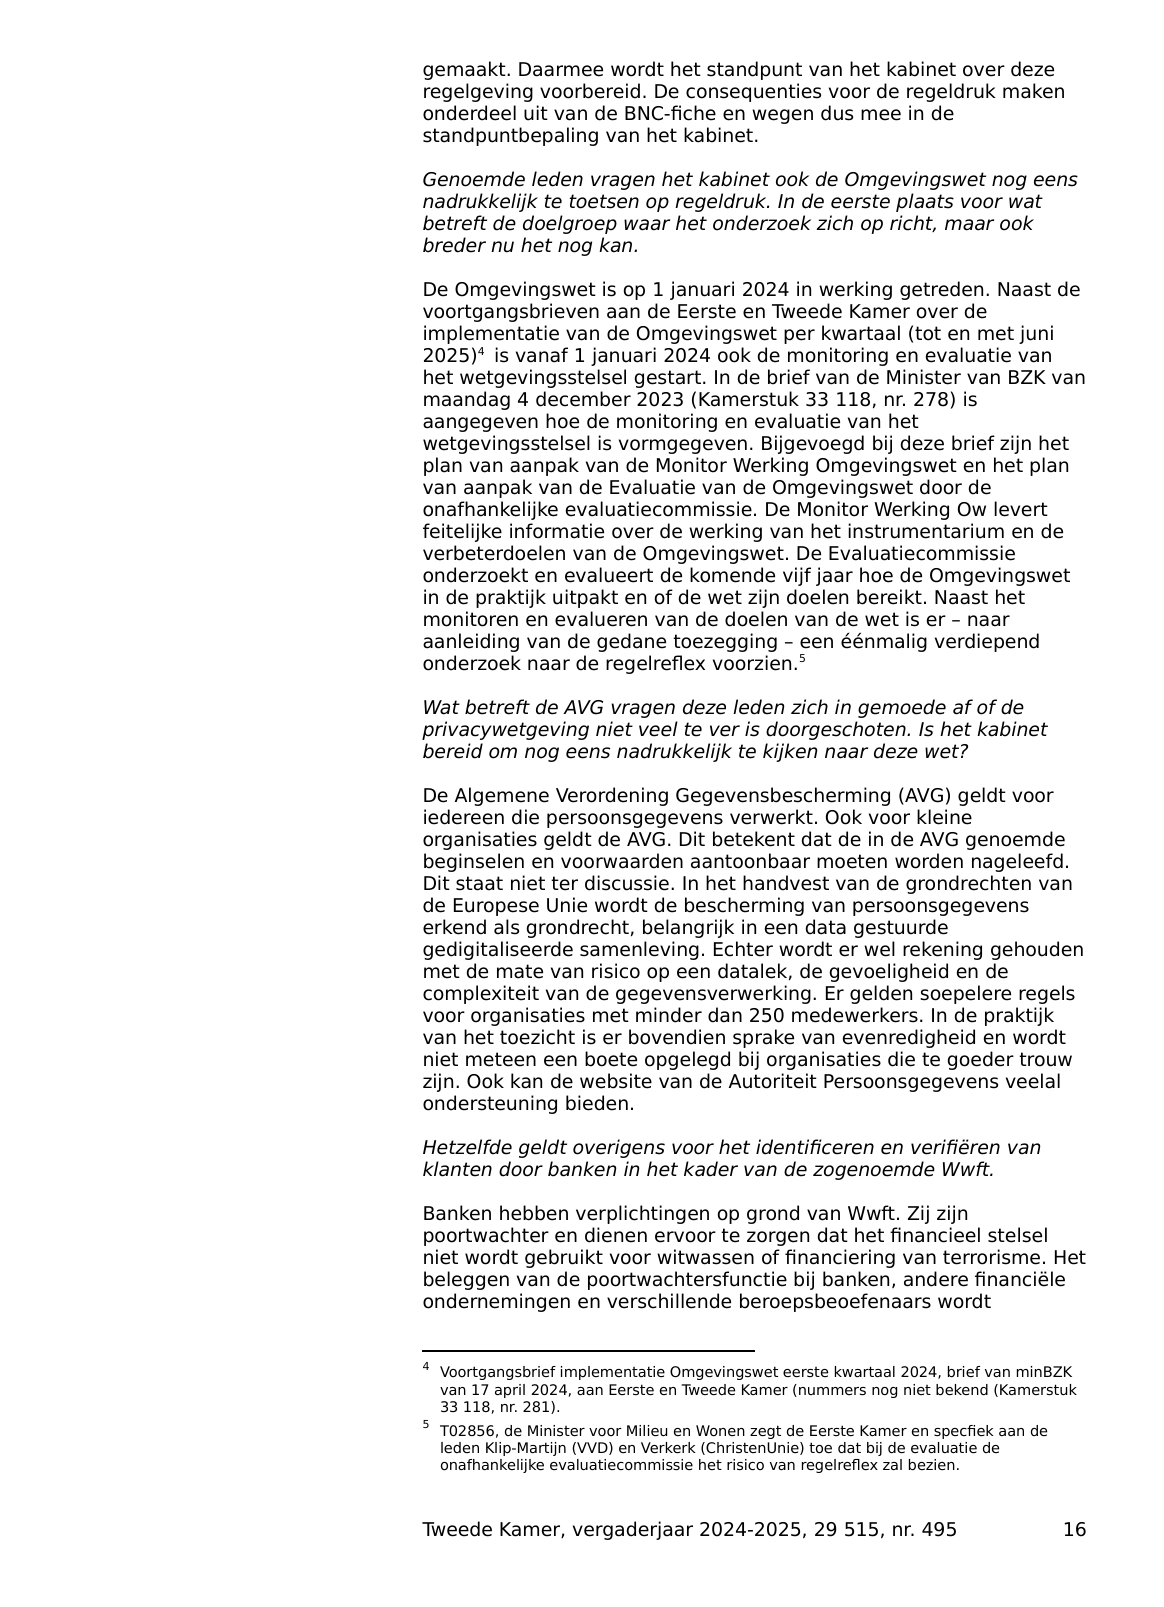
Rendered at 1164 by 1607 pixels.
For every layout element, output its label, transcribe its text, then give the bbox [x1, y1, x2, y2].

text gemaakt. Daarmee wordt het standpunt van het kabinet over deze regelgeving voorbereid. De consequenties voor de regeldruk maken onderdeel uit van de BNC-fiche en wegen dus mee in de standpuntbepaling van het kabinet. [422, 59, 1087, 147]
text Voortgangsbrief implementatie Omgevingswet eerste kwartaal 2024, brief van minBZK van 17 april 2024, aan Eerste en Tweede Kamer (nummers nog niet bekend (Kamerstuk 33 118, nr. 281). [422, 1360, 1087, 1416]
text Banken hebben verplichtingen op grond van Wwft. Zij zijn poortwachter en dienen ervoor te zorgen dat het financieel stelsel niet wordt gebruikt voor witwassen of financiering van terrorisme. Het beleggen van de poortwachtersfunctie bij banken, andere financiële ondernemingen en verschillende beroepsbeoefenaars wordt [422, 1203, 1087, 1313]
text Genoemde leden vragen het kabinet ook de Omgevingswet nog eens nadrukkelijk te toetsen op regeldruk. In de eerste plaats voor wat betreft de doelgroep waar het onderzoek zich op richt, maar ook breder nu het nog kan. [422, 169, 1087, 257]
text De Omgevingswet is op 1 januari 2024 in werking getreden. Naast de voortgangsbrieven aan de Eerste en Tweede Kamer over de implementatie van de Omgevingswet per kwartaal (tot en met juni 2025) is vanaf 1 januari 2024 ook de monitoring en evaluatie van het wetgevingsstelsel gestart. In de brief van de Minister van BZK van maandag 4 december 2023 (Kamerstuk 33 118, nr. 278) is aangegeven hoe de monitoring en evaluatie van het wetgevingsstelsel is vormgegeven. Bijgevoegd bij deze brief zijn het plan van aanpak van de Monitor Werking Omgevingswet en het plan van aanpak van de Evaluatie van de Omgevingswet door de onafhankelijke evaluatiecommissie. De Monitor Werking Ow levert feitelijke informatie over de werking van het instrumentarium en de verbeterdoelen van de Omgevingswet. De Evaluatiecommissie onderzoekt en evalueert de komende vijf jaar hoe de Omgevingswet in de praktijk uitpakt en of de wet zijn doelen bereikt. Naast het monitoren en evalueren van de doelen van de wet is er – naar aanleiding van de gedane toezegging – een éénmalig verdiepend onderzoek naar de regelreflex voorzien. [422, 279, 1087, 675]
text De Algemene Verordening Gegevensbescherming (AVG) geldt voor iedereen die persoonsgegevens verwerkt. Ook voor kleine organisaties geldt de AVG. Dit betekent dat de in de AVG genoemde beginselen en voorwaarden aantoonbaar moeten worden nageleefd. Dit staat niet ter discussie. In het handvest van de grondrechten van de Europese Unie wordt de bescherming van persoonsgegevens erkend als grondrecht, belangrijk in een data gestuurde gedigitaliseerde samenleving. Echter wordt er wel rekening gehouden met de mate van risico op een datalek, de gevoeligheid en de complexiteit van de gegevensverwerking. Er gelden soepelere regels voor organisaties met minder dan 250 medewerkers. In de praktijk van het toezicht is er bovendien sprake van evenredigheid en wordt niet meteen een boete opgelegd bij organisaties die te goeder trouw zijn. Ook kan de website van de Autoriteit Persoonsgegevens veelal ondersteuning bieden. [422, 785, 1087, 1115]
text Wat betreft de AVG vragen deze leden zich in gemoede af of de privacywetgeving niet veel te ver is doorgeschoten. Is het kabinet bereid om nog eens nadrukkelijk te kijken naar deze wet? [422, 697, 1087, 763]
text T02856, de Minister voor Milieu en Wonen zegt de Eerste Kamer en specfiek aan de leden Klip-Martijn (VVD) en Verkerk (ChristenUnie) toe dat bij de evaluatie de onafhankelijke evaluatiecommissie het risico van regelreflex zal bezien. [422, 1418, 1087, 1474]
text Hetzelfde geldt overigens voor het identificeren en verifiëren van klanten door banken in het kader van de zogenoemde Wwft. [422, 1137, 1087, 1181]
